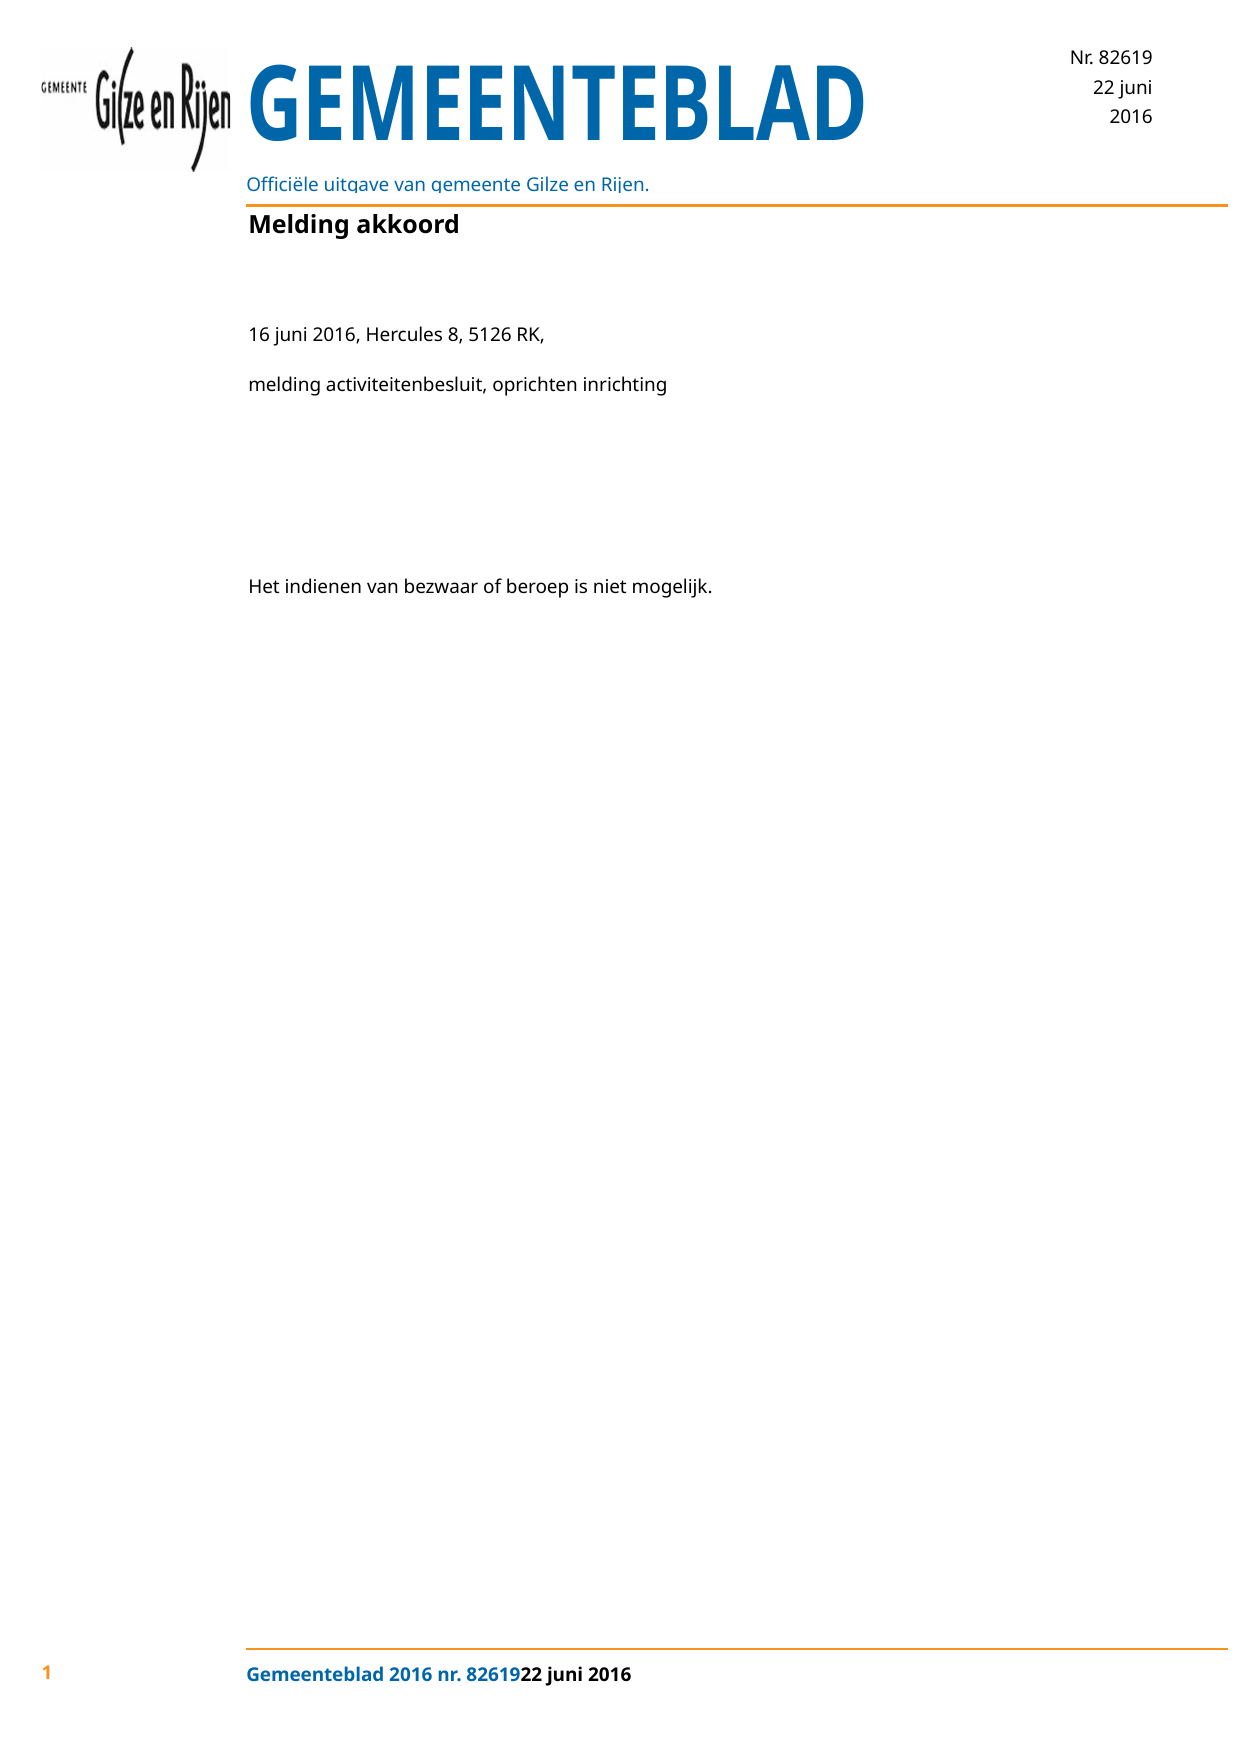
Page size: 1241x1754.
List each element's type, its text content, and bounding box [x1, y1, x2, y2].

text melding activiteitenbesluit, oprichten inrichting [248, 371, 1152, 397]
picture [41, 47, 231, 172]
text 16 juni 2016, Hercules 8, 5126 RK, [248, 321, 1152, 346]
text Melding akkoord [248, 207, 1152, 241]
text Het indienen van bezwaar of beroep is niet mogelijk. [248, 573, 1152, 598]
